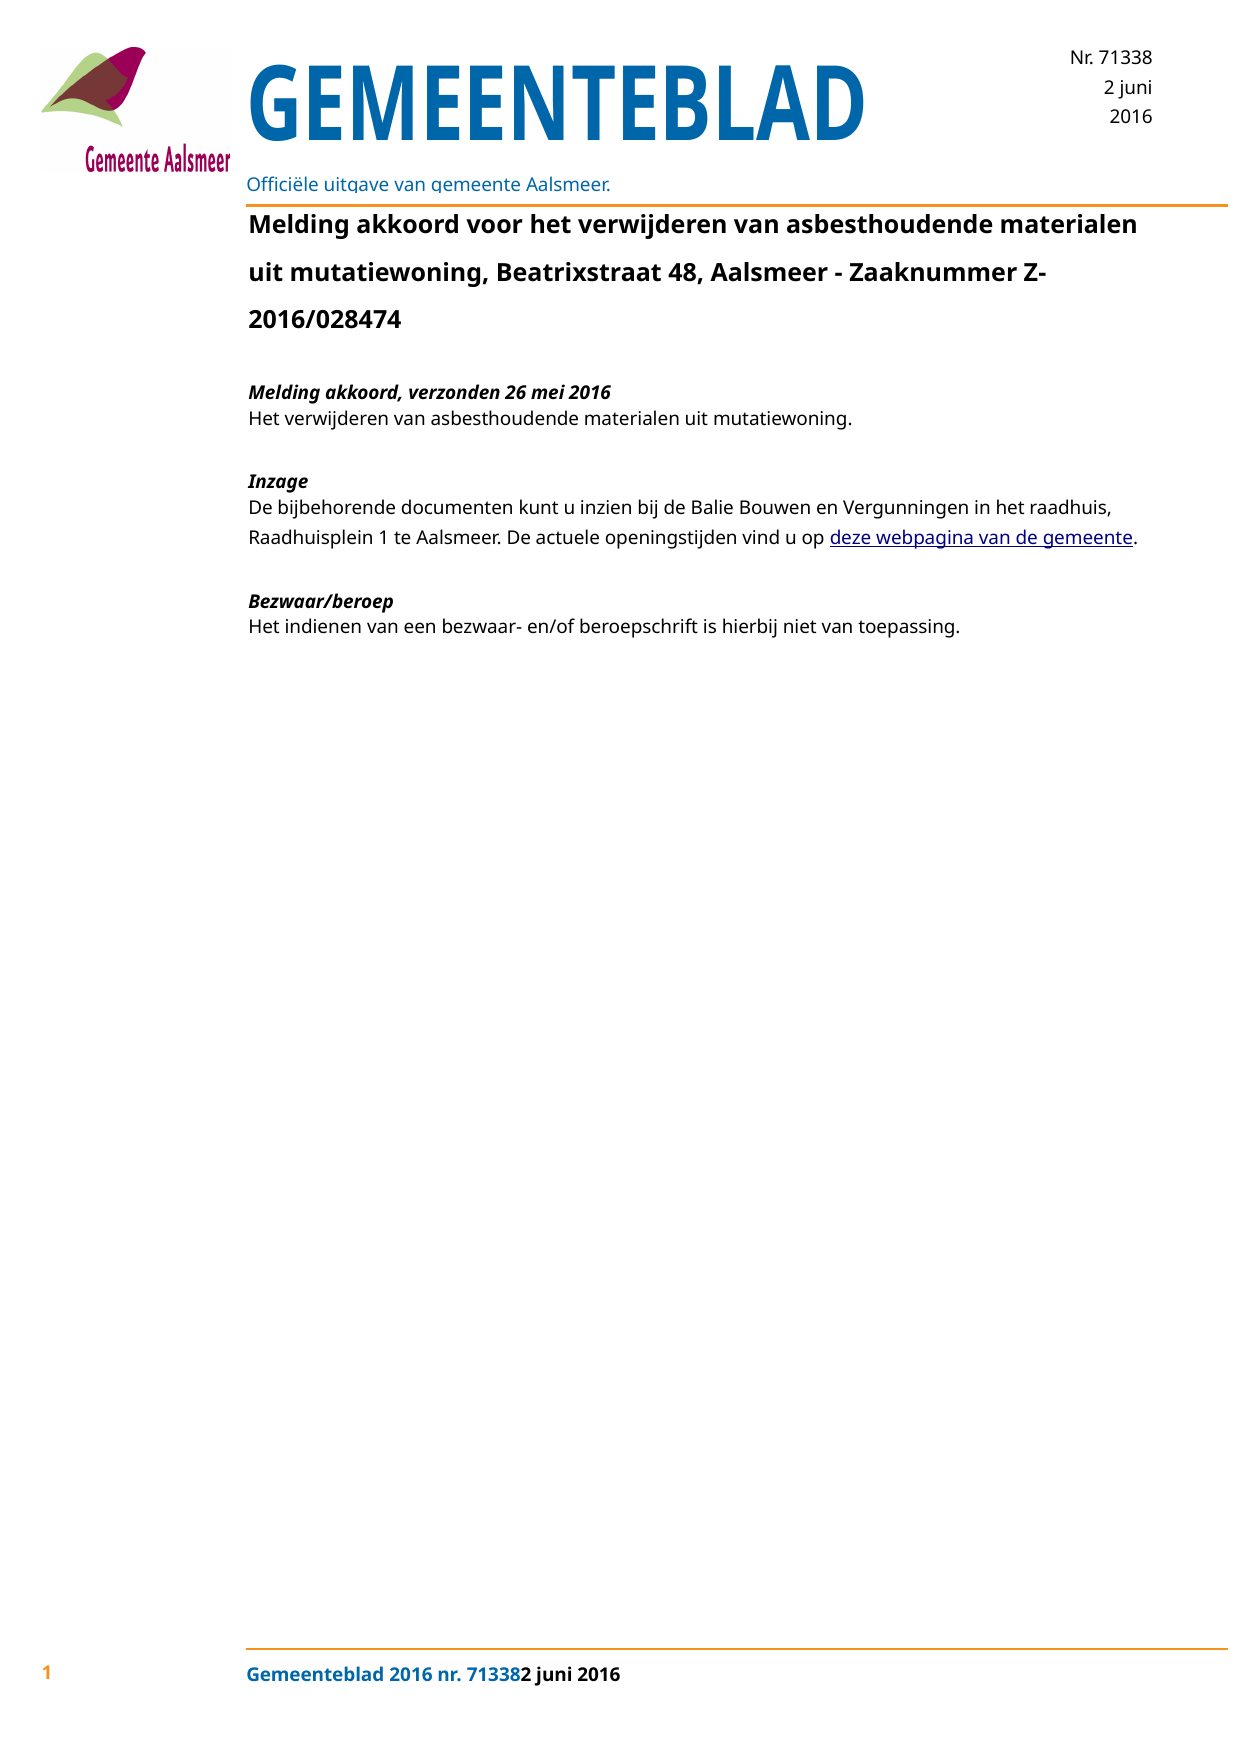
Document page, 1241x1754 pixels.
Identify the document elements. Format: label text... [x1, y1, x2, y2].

text Melding akkoord voor het verwijderen van asbesthoudende materialen uit mutatiewoning, Beatrixstraat 48, Aalsmeer - Zaaknummer Z-2016/028474 [248, 207, 1152, 336]
text Het indienen van een bezwaar- en/of beroepschrift is hierbij niet van toepassing. [248, 614, 1152, 639]
text De bijbehorende documenten kunt u inzien bij de Balie Bouwen en Vergunningen in het raadhuis, Raadhuisplein 1 te Aalsmeer. De actuele openingstijden vind u op deze webpagina van de gemeente. [248, 494, 1152, 550]
text Inzage [248, 469, 1152, 494]
picture [41, 47, 231, 172]
text Het verwijderen van asbesthoudende materialen uit mutatiewoning. [248, 405, 1152, 431]
text Melding akkoord, verzonden 26 mei 2016 [248, 379, 1152, 405]
text Bezwaar/beroep [248, 588, 1152, 614]
